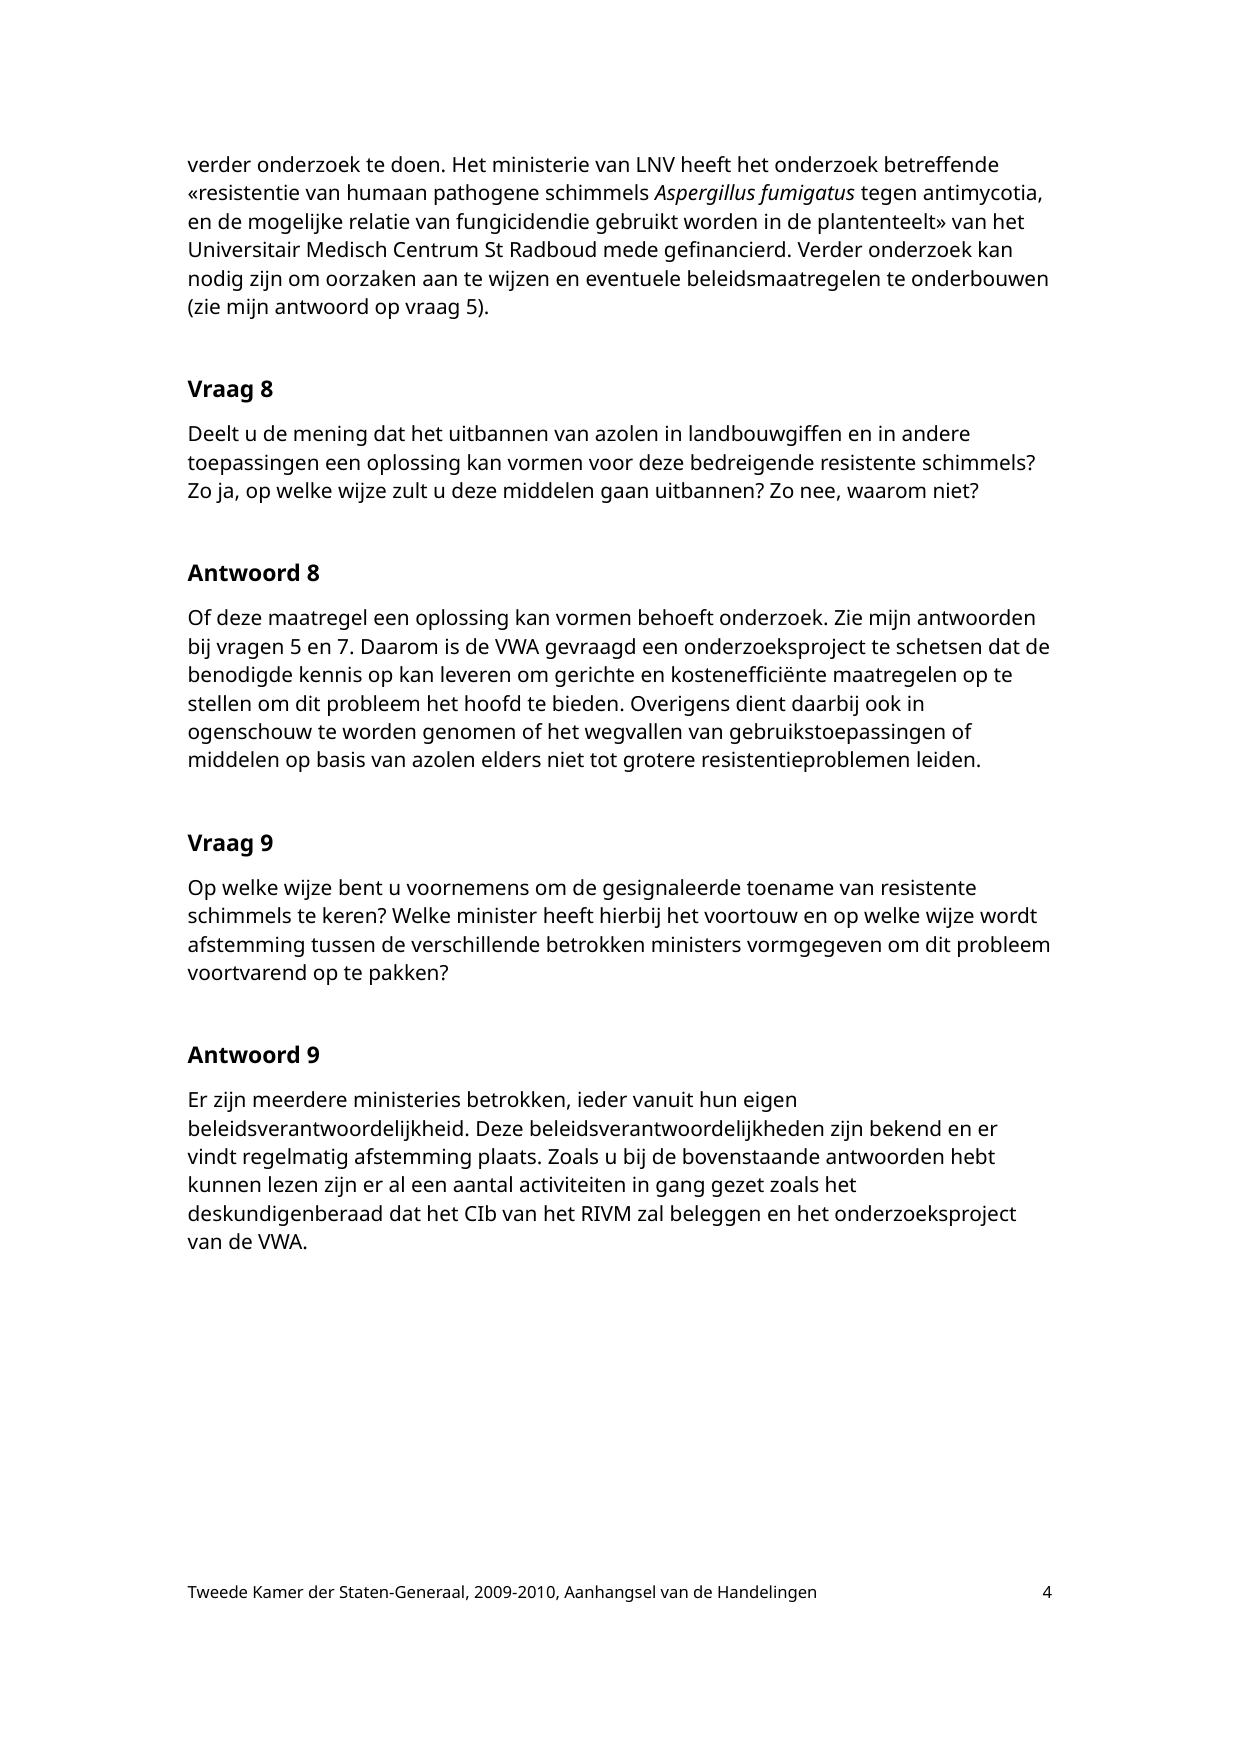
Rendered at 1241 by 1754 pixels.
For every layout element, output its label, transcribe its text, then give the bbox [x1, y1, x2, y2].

subtitle Antwoord 8 [187, 557, 1053, 588]
subtitle Vraag 8 [187, 373, 1053, 404]
subtitle Vraag 9 [187, 827, 1053, 858]
text Of deze maatregel een oplossing kan vormen behoeft onderzoek. Zie mijn antwoorden bij vragen 5 en 7. Daarom is de VWA gevraagd een onderzoeksproject te schetsen dat de benodigde kennis op kan leveren om gerichte en kostenefficiënte maatregelen op te stellen om dit probleem het hoofd te bieden. Overigens dient daarbij ook in ogenschouw te worden genomen of het wegvallen van gebruikstoepassingen of middelen op basis van azolen elders niet tot grotere resistentieproblemen leiden. [187, 603, 1053, 774]
text verder onderzoek te doen. Het ministerie van LNV heeft het onderzoek betreffende «resistentie van humaan pathogene schimmels Aspergillus fumigatus tegen antimycotia, en de mogelijke relatie van fungicidendie gebruikt worden in de plantenteelt» van het Universitair Medisch Centrum St Radboud mede gefinancierd. Verder onderzoek kan nodig zijn om oorzaken aan te wijzen en eventuele beleidsmaatregelen te onderbouwen (zie mijn antwoord op vraag 5). [187, 150, 1053, 321]
subtitle Antwoord 9 [187, 1039, 1053, 1070]
text Deelt u de mening dat het uitbannen van azolen in landbouwgiffen en in andere toepassingen een oplossing kan vormen voor deze bedreigende resistente schimmels? Zo ja, op welke wijze zult u deze middelen gaan uitbannen? Zo nee, waarom niet? [187, 419, 1053, 505]
text Er zijn meerdere ministeries betrokken, ieder vanuit hun eigen beleidsverantwoordelijkheid. Deze beleidsverantwoordelijkheden zijn bekend en er vindt regelmatig afstemming plaats. Zoals u bij de bovenstaande antwoorden hebt kunnen lezen zijn er al een aantal activiteiten in gang gezet zoals het deskundigenberaad dat het CIb van het RIVM zal beleggen en het onderzoeksproject van de VWA. [187, 1085, 1053, 1256]
text Op welke wijze bent u voornemens om de gesignaleerde toename van resistente schimmels te keren? Welke minister heeft hierbij het voortouw en op welke wijze wordt afstemming tussen de verschillende betrokken ministers vormgegeven om dit probleem voortvarend op te pakken? [187, 873, 1053, 987]
